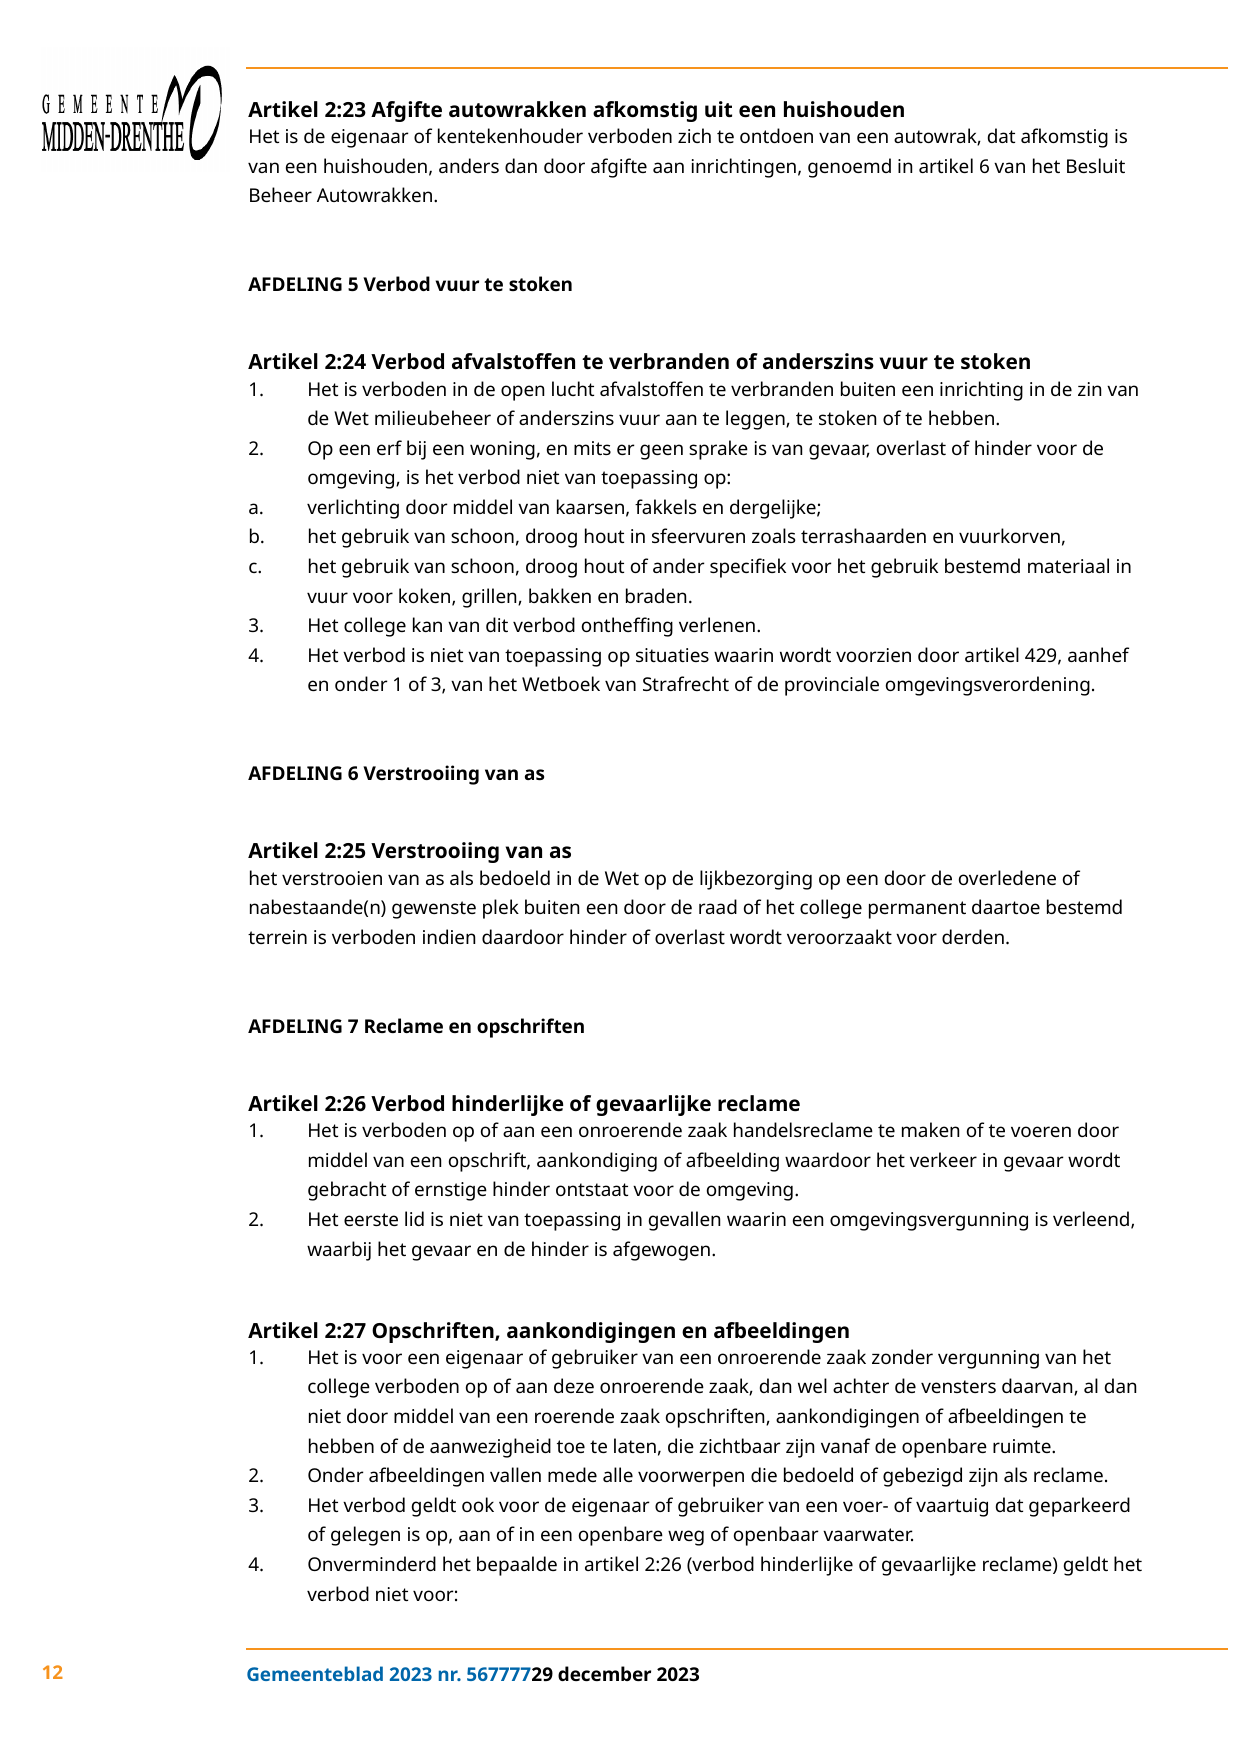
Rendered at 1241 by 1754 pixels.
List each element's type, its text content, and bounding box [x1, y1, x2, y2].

text Artikel 2:23 Afgifte autowrakken afkomstig uit een huishouden [248, 95, 1152, 123]
text Artikel 2:25 Verstrooiing van as [248, 836, 1152, 865]
list Het college kan van dit verbod ontheffing verlenen. [248, 612, 1152, 638]
list Het verbod is niet van toepassing op situaties waarin wordt voorzien door artikel 429, aanhef en onder 1 of 3, van het Wetboek van Strafrecht of de provinciale omgevingsverordening. [248, 642, 1152, 697]
picture [41, 47, 231, 172]
list Het eerste lid is niet van toepassing in gevallen waarin een omgevingsvergunning is verleend, waarbij het gevaar en de hinder is afgewogen. [248, 1206, 1152, 1261]
text het verstrooien van as als bedoeld in de Wet op de lijkbezorging op een door de overledene of nabestaande(n) gewenste plek buiten een door de raad of het college permanent daartoe bestemd terrein is verboden indien daardoor hinder of overlast wordt veroorzaakt voor derden. [248, 865, 1152, 950]
text AFDELING 5 Verbod vuur te stoken [248, 271, 1152, 297]
list Het is voor een eigenaar of gebruiker van een onroerende zaak zonder vergunning van het college verboden op of aan deze onroerende zaak, dan wel achter de vensters daarvan, al dan niet door middel van een roerende zaak opschriften, aankondigingen of afbeeldingen te hebben of de aanwezigheid toe te laten, die zichtbaar zijn vanaf de openbare ruimte. [248, 1344, 1152, 1459]
list het gebruik van schoon, droog hout in sfeervuren zoals terrashaarden en vuurkorven, [248, 524, 1152, 549]
text AFDELING 6 Verstrooiing van as [248, 760, 1152, 786]
text Artikel 2:24 Verbod afvalstoffen te verbranden of anderszins vuur te stoken [248, 347, 1152, 376]
list Onder afbeeldingen vallen mede alle voorwerpen die bedoeld of gebezigd zijn als reclame. [248, 1462, 1152, 1488]
list Het is verboden in de open lucht afvalstoffen te verbranden buiten een inrichting in de zin van de Wet milieubeheer of anderszins vuur aan te leggen, te stoken of te hebben. [248, 376, 1152, 431]
text Artikel 2:27 Opschriften, aankondigingen en afbeeldingen [248, 1316, 1152, 1344]
list het gebruik van schoon, droog hout of ander specifiek voor het gebruik bestemd materiaal in vuur voor koken, grillen, bakken en braden. [248, 553, 1152, 608]
list verlichting door middel van kaarsen, fakkels en dergelijke; [248, 494, 1152, 520]
text Het is de eigenaar of kentekenhouder verboden zich te ontdoen van een autowrak, dat afkomstig is van een huishouden, anders dan door afgifte aan inrichtingen, genoemd in artikel 6 van het Besluit Beheer Autowrakken. [248, 123, 1152, 208]
list Het verbod geldt ook voor de eigenaar of gebruiker van een voer- of vaartuig dat geparkeerd of gelegen is op, aan of in een openbare weg of openbaar vaarwater. [248, 1492, 1152, 1547]
list Onverminderd het bepaalde in artikel 2:26 (verbod hinderlijke of gevaarlijke reclame) geldt het verbod niet voor: [248, 1551, 1152, 1607]
text AFDELING 7 Reclame en opschriften [248, 1013, 1152, 1038]
list Op een erf bij een woning, en mits er geen sprake is van gevaar, overlast of hinder voor de omgeving, is het verbod niet van toepassing op: [248, 435, 1152, 490]
list Het is verboden op of aan een onroerende zaak handelsreclame te maken of te voeren door middel van een opschrift, aankondiging of afbeelding waardoor het verkeer in gevaar wordt gebracht of ernstige hinder ontstaat voor de omgeving. [248, 1117, 1152, 1202]
text Artikel 2:26 Verbod hinderlijke of gevaarlijke reclame [248, 1089, 1152, 1117]
